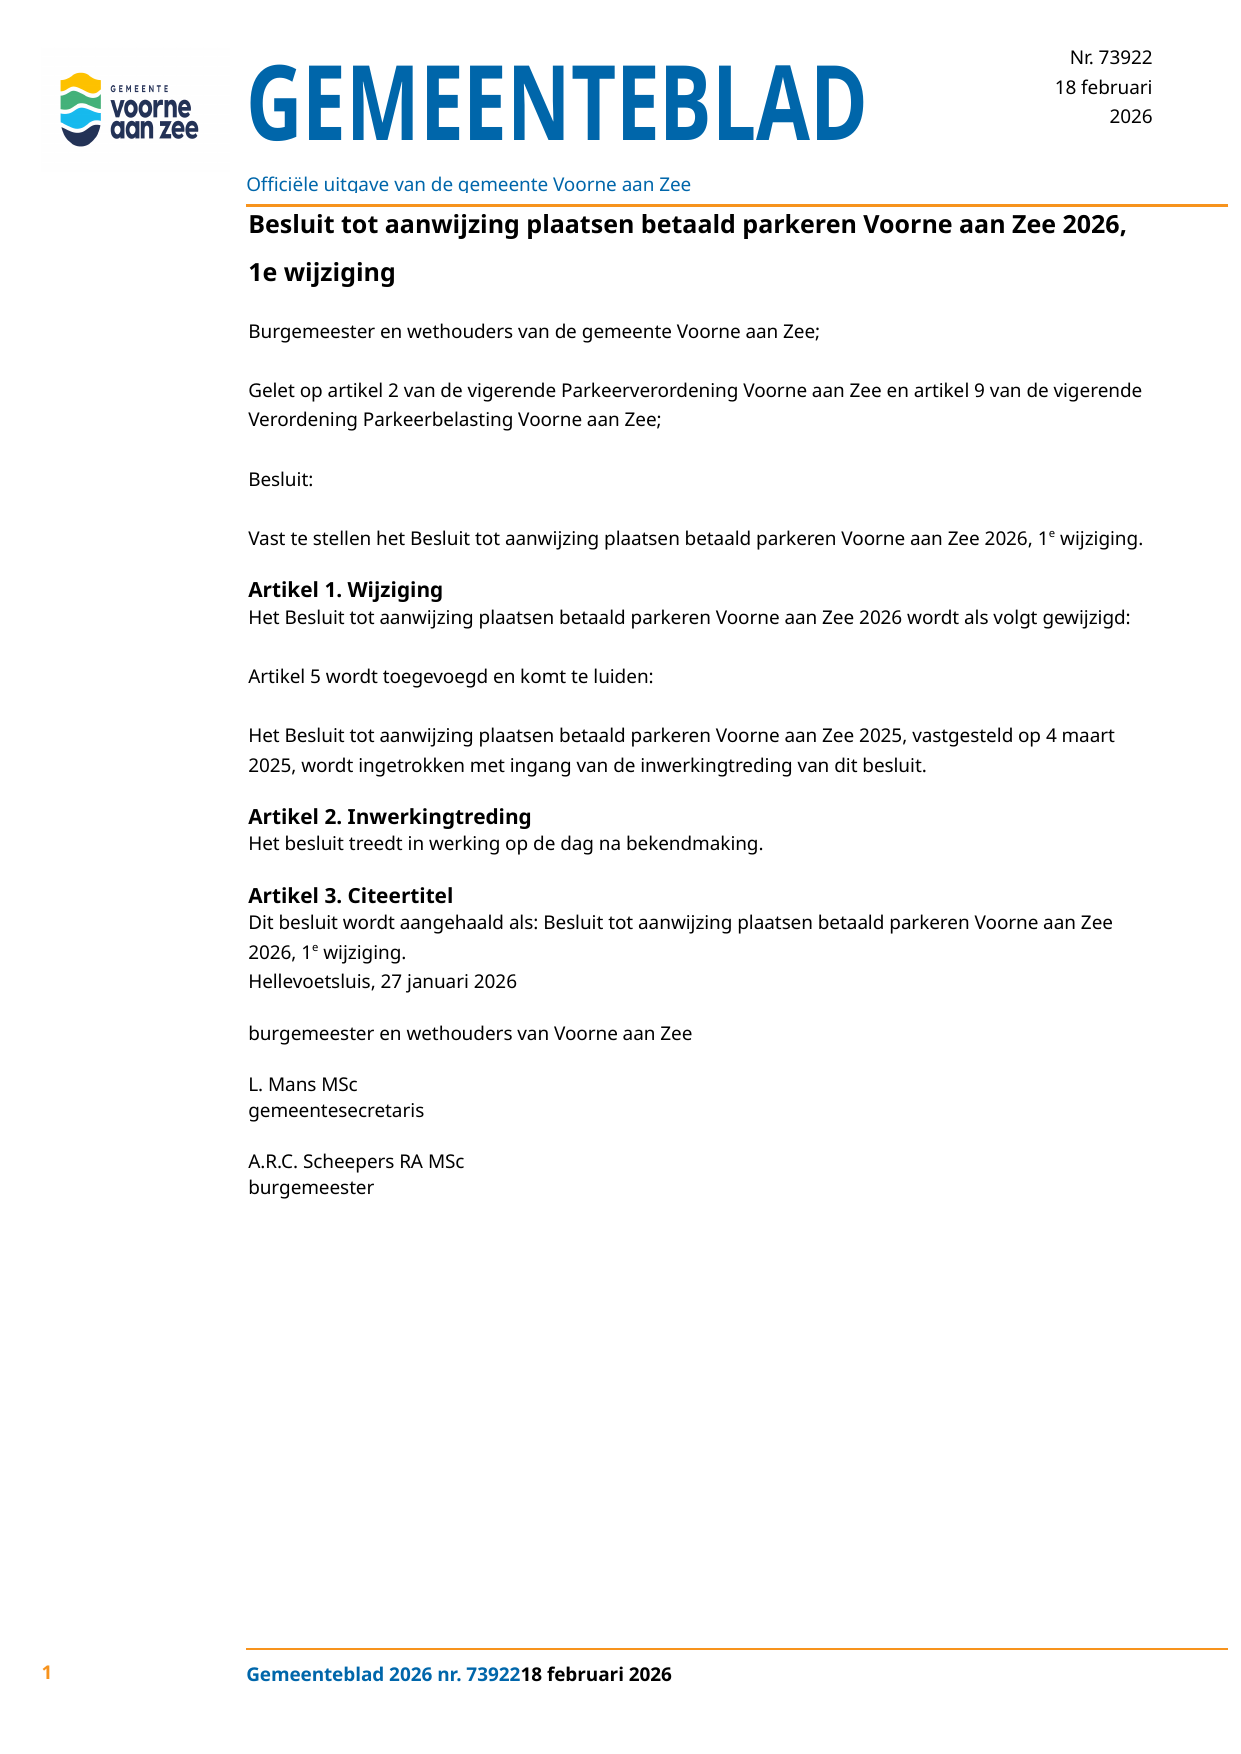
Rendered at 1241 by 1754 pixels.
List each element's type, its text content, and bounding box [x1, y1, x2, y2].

text gemeentesecretaris [248, 1097, 1152, 1123]
text Het Besluit tot aanwijzing plaatsen betaald parkeren Voorne aan Zee 2026 wordt als volgt gewijzigd: [248, 604, 1152, 629]
text Het besluit treedt in werking op de dag na bekendmaking. [248, 831, 1152, 856]
text L. Mans MSc [248, 1072, 1152, 1097]
text Gelet op artikel 2 van de vigerende Parkeerverordening Voorne aan Zee en artikel 9 van de vigerende Verordening Parkeerbelasting Voorne aan Zee; [248, 377, 1152, 432]
text Vast te stellen het Besluit tot aanwijzing plaatsen betaald parkeren Voorne aan Zee 2026, 1e wijziging. [248, 525, 1152, 551]
text Artikel 2. Inwerkingtreding [248, 802, 1152, 831]
text Dit besluit wordt aangehaald als: Besluit tot aanwijzing plaatsen betaald parkeren Voorne aan Zee 2026, 1e wijziging. [248, 909, 1152, 965]
text burgemeester [248, 1174, 1152, 1200]
text Het Besluit tot aanwijzing plaatsen betaald parkeren Voorne aan Zee 2025, vastgesteld op 4 maart 2025, wordt ingetrokken met ingang van de inwerkingtreding van dit besluit. [248, 722, 1152, 777]
text Besluit tot aanwijzing plaatsen betaald parkeren Voorne aan Zee 2026, 1e wijziging [248, 207, 1152, 288]
text Besluit: [248, 466, 1152, 492]
text Burgemeester en wethouders van de gemeente Voorne aan Zee; [248, 318, 1152, 344]
text Artikel 3. Citeertitel [248, 881, 1152, 909]
text Artikel 5 wordt toegevoegd en komt te luiden: [248, 663, 1152, 689]
text burgemeester en wethouders van Voorne aan Zee [248, 1020, 1152, 1046]
text A.R.C. Scheepers RA MSc [248, 1149, 1152, 1174]
text Artikel 1. Wijziging [248, 575, 1152, 604]
picture [41, 47, 231, 172]
text Hellevoetsluis, 27 januari 2026 [248, 969, 1152, 994]
